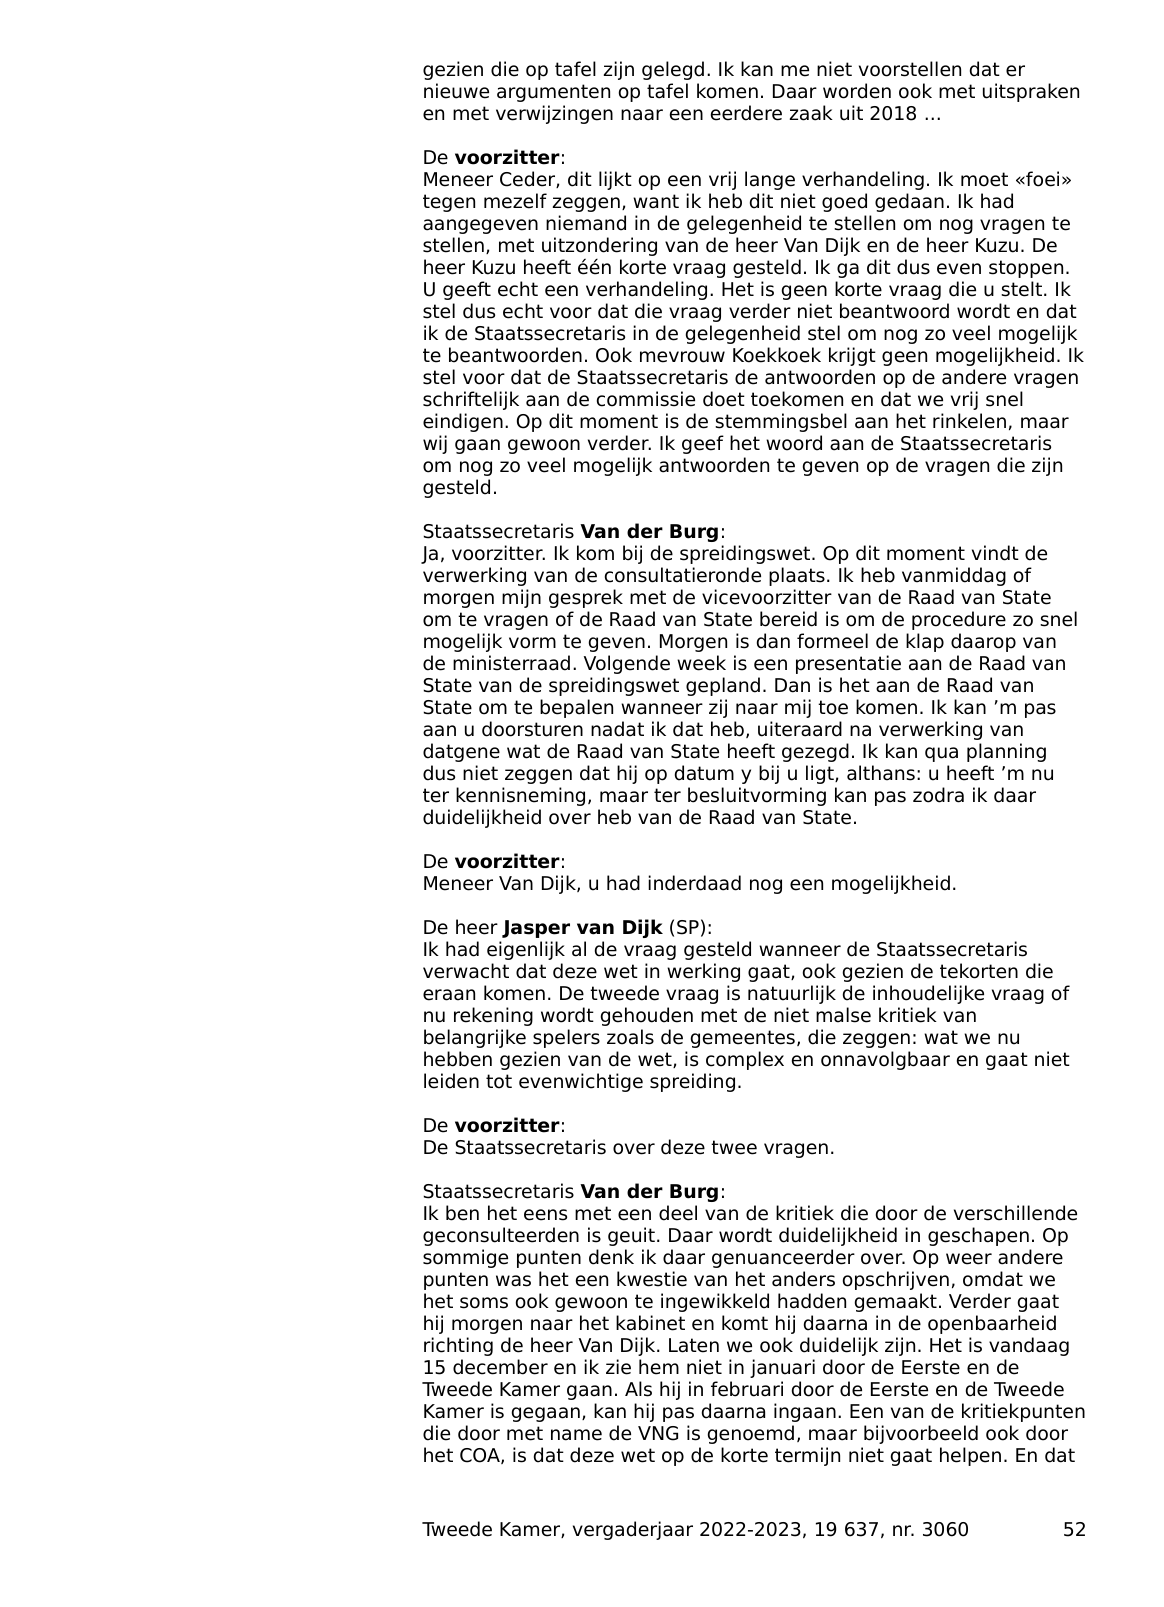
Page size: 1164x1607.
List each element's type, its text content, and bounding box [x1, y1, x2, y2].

text De voorzitter: [422, 851, 1087, 873]
text Ik had eigenlijk al de vraag gesteld wanneer de Staatssecretaris verwacht dat deze wet in werking gaat, ook gezien de tekorten die eraan komen. De tweede vraag is natuurlijk de inhoudelijke vraag of nu rekening wordt gehouden met de niet malse kritiek van belangrijke spelers zoals de gemeentes, die zeggen: wat we nu hebben gezien van de wet, is complex en onnavolgbaar en gaat niet leiden tot evenwichtige spreiding. [422, 939, 1087, 1093]
text De voorzitter: [422, 1115, 1087, 1137]
text Staatssecretaris Van der Burg: [422, 521, 1087, 543]
text gezien die op tafel zijn gelegd. Ik kan me niet voorstellen dat er nieuwe argumenten op tafel komen. Daar worden ook met uitspraken en met verwijzingen naar een eerdere zaak uit 2018 ... [422, 59, 1087, 125]
text De voorzitter: [422, 147, 1087, 169]
text De Staatssecretaris over deze twee vragen. [422, 1137, 1087, 1159]
text De heer Jasper van Dijk (SP): [422, 917, 1087, 939]
text Meneer Ceder, dit lijkt op een vrij lange verhandeling. Ik moet «foei» tegen mezelf zeggen, want ik heb dit niet goed gedaan. Ik had aangegeven niemand in de gelegenheid te stellen om nog vragen te stellen, met uitzondering van de heer Van Dijk en de heer Kuzu. De heer Kuzu heeft één korte vraag gesteld. Ik ga dit dus even stoppen. U geeft echt een verhandeling. Het is geen korte vraag die u stelt. Ik stel dus echt voor dat die vraag verder niet beantwoord wordt en dat ik de Staatssecretaris in de gelegenheid stel om nog zo veel mogelijk te beantwoorden. Ook mevrouw Koekkoek krijgt geen mogelijkheid. Ik stel voor dat de Staatssecretaris de antwoorden op de andere vragen schriftelijk aan de commissie doet toekomen en dat we vrij snel eindigen. Op dit moment is de stemmingsbel aan het rinkelen, maar wij gaan gewoon verder. Ik geef het woord aan de Staatssecretaris om nog zo veel mogelijk antwoorden te geven op de vragen die zijn gesteld. [422, 169, 1087, 499]
text Ja, voorzitter. Ik kom bij de spreidingswet. Op dit moment vindt de verwerking van de consultatieronde plaats. Ik heb vanmiddag of morgen mijn gesprek met de vicevoorzitter van de Raad van State om te vragen of de Raad van State bereid is om de procedure zo snel mogelijk vorm te geven. Morgen is dan formeel de klap daarop van de ministerraad. Volgende week is een presentatie aan de Raad van State van de spreidingswet gepland. Dan is het aan de Raad van State om te bepalen wanneer zij naar mij toe komen. Ik kan ’m pas aan u doorsturen nadat ik dat heb, uiteraard na verwerking van datgene wat de Raad van State heeft gezegd. Ik kan qua planning dus niet zeggen dat hij op datum y bij u ligt, althans: u heeft ’m nu ter kennisneming, maar ter besluitvorming kan pas zodra ik daar duidelijkheid over heb van de Raad van State. [422, 543, 1087, 829]
text Ik ben het eens met een deel van de kritiek die door de verschillende geconsulteerden is geuit. Daar wordt duidelijkheid in geschapen. Op sommige punten denk ik daar genuanceerder over. Op weer andere punten was het een kwestie van het anders opschrijven, omdat we het soms ook gewoon te ingewikkeld hadden gemaakt. Verder gaat hij morgen naar het kabinet en komt hij daarna in de openbaarheid richting de heer Van Dijk. Laten we ook duidelijk zijn. Het is vandaag 15 december en ik zie hem niet in januari door de Eerste en de Tweede Kamer gaan. Als hij in februari door de Eerste en de Tweede Kamer is gegaan, kan hij pas daarna ingaan. Een van de kritiekpunten die door met name de VNG is genoemd, maar bijvoorbeeld ook door het COA, is dat deze wet op de korte termijn niet gaat helpen. En dat [422, 1203, 1087, 1467]
text Meneer Van Dijk, u had inderdaad nog een mogelijkheid. [422, 873, 1087, 895]
text Staatssecretaris Van der Burg: [422, 1181, 1087, 1203]
